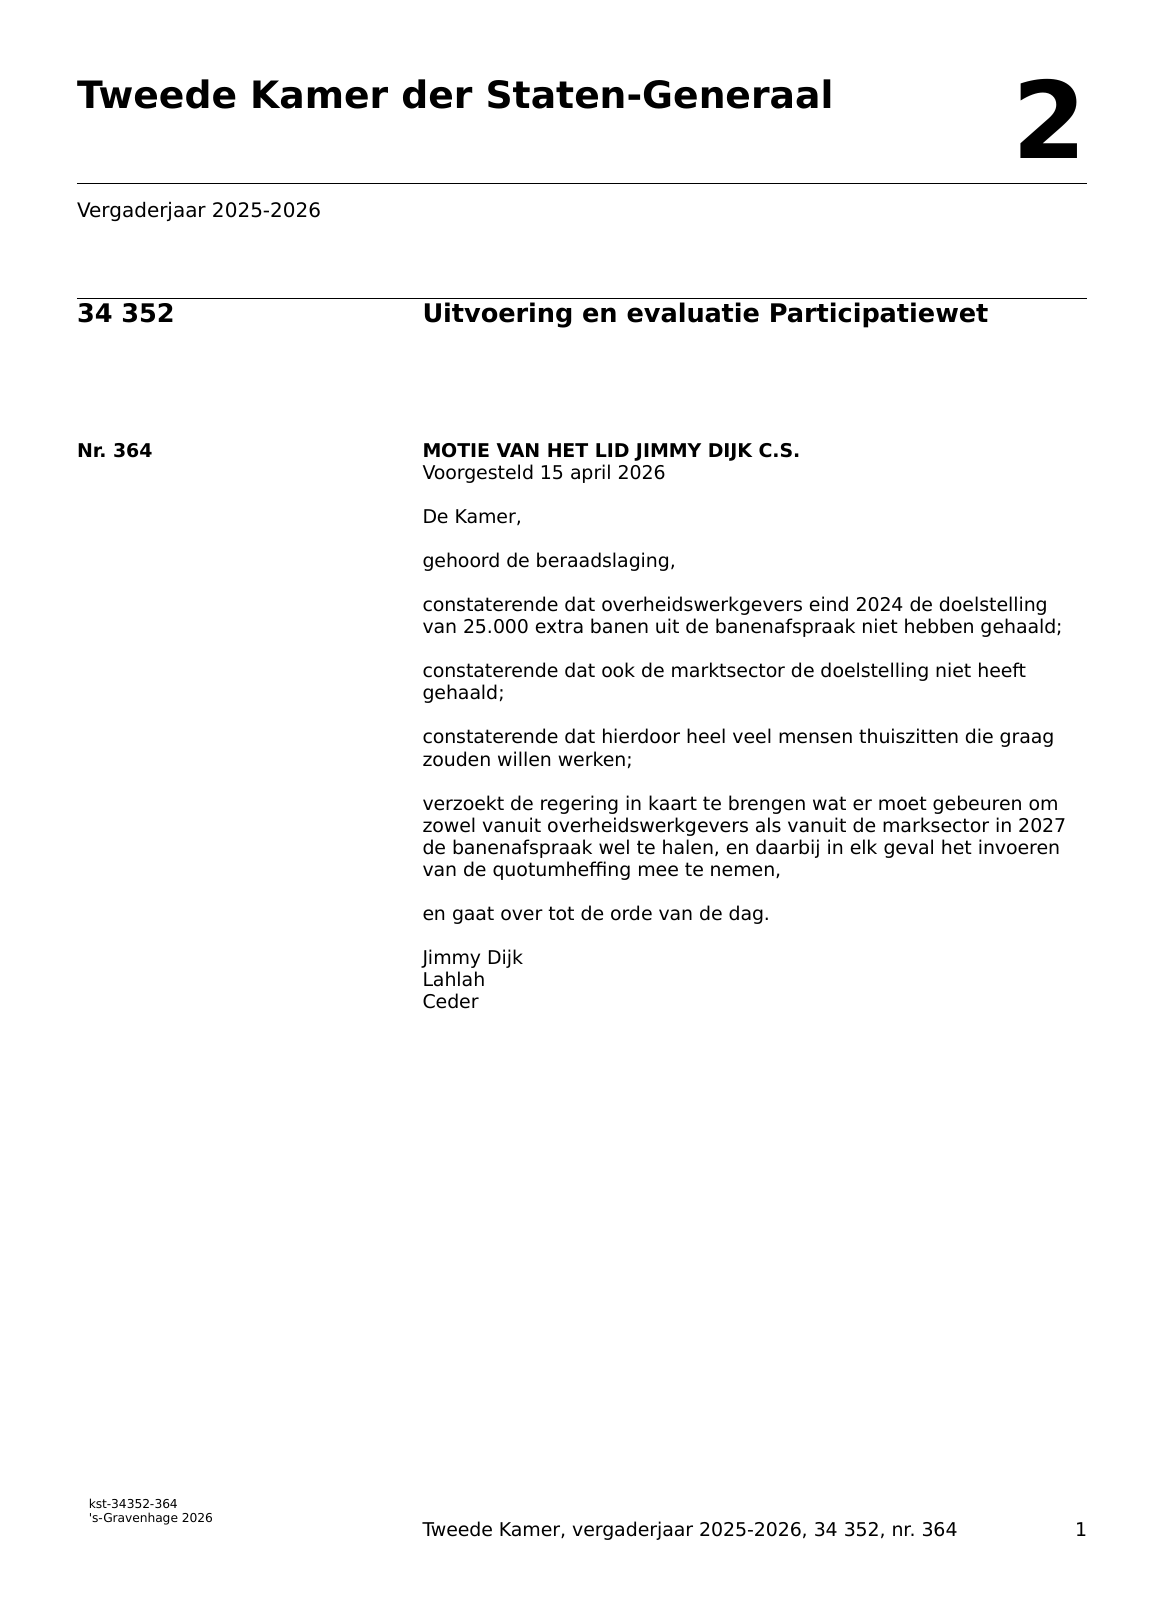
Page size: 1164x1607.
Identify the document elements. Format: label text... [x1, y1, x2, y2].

text verzoekt de regering in kaart te brengen wat er moet gebeuren om zowel vanuit overheidswerkgevers als vanuit de marksector in 2027 de banenafspraak wel te halen, en daarbij in elk geval het invoeren van de quotumheffing mee te nemen, [422, 793, 1087, 881]
table_header 2 [886, 59, 1087, 183]
text constaterende dat hierdoor heel veel mensen thuiszitten die graag zouden willen werken; [422, 726, 1087, 770]
text Lahlah [422, 969, 1087, 991]
text 's-Gravenhage 2026 [88, 1511, 323, 1525]
text Jimmy Dijk [422, 947, 1087, 969]
text kst-34352-364 [88, 1497, 323, 1511]
text Voorgesteld 15 april 2026 [422, 462, 1087, 484]
text Ceder [422, 991, 1087, 1013]
text en gaat over tot de orde van de dag. [422, 903, 1087, 925]
text gehoord de beraadslaging, [422, 550, 1087, 572]
table_header Tweede Kamer der Staten-Generaal [77, 59, 886, 183]
text De Kamer, [422, 506, 1087, 528]
table_cell Vergaderjaar 2025-2026 [77, 184, 1087, 298]
text constaterende dat overheidswerkgevers eind 2024 de doelstelling van 25.000 extra banen uit de banenafspraak niet hebben gehaald; [422, 594, 1087, 638]
subtitle Nr. 364 MOTIE VAN HET LID JIMMY DIJK C.S. [77, 440, 1087, 462]
text constaterende dat ook de marktsector de doelstelling niet heeft gehaald; [422, 660, 1087, 704]
subtitle 34 352 Uitvoering en evaluatie Participatiewet [77, 299, 1087, 329]
